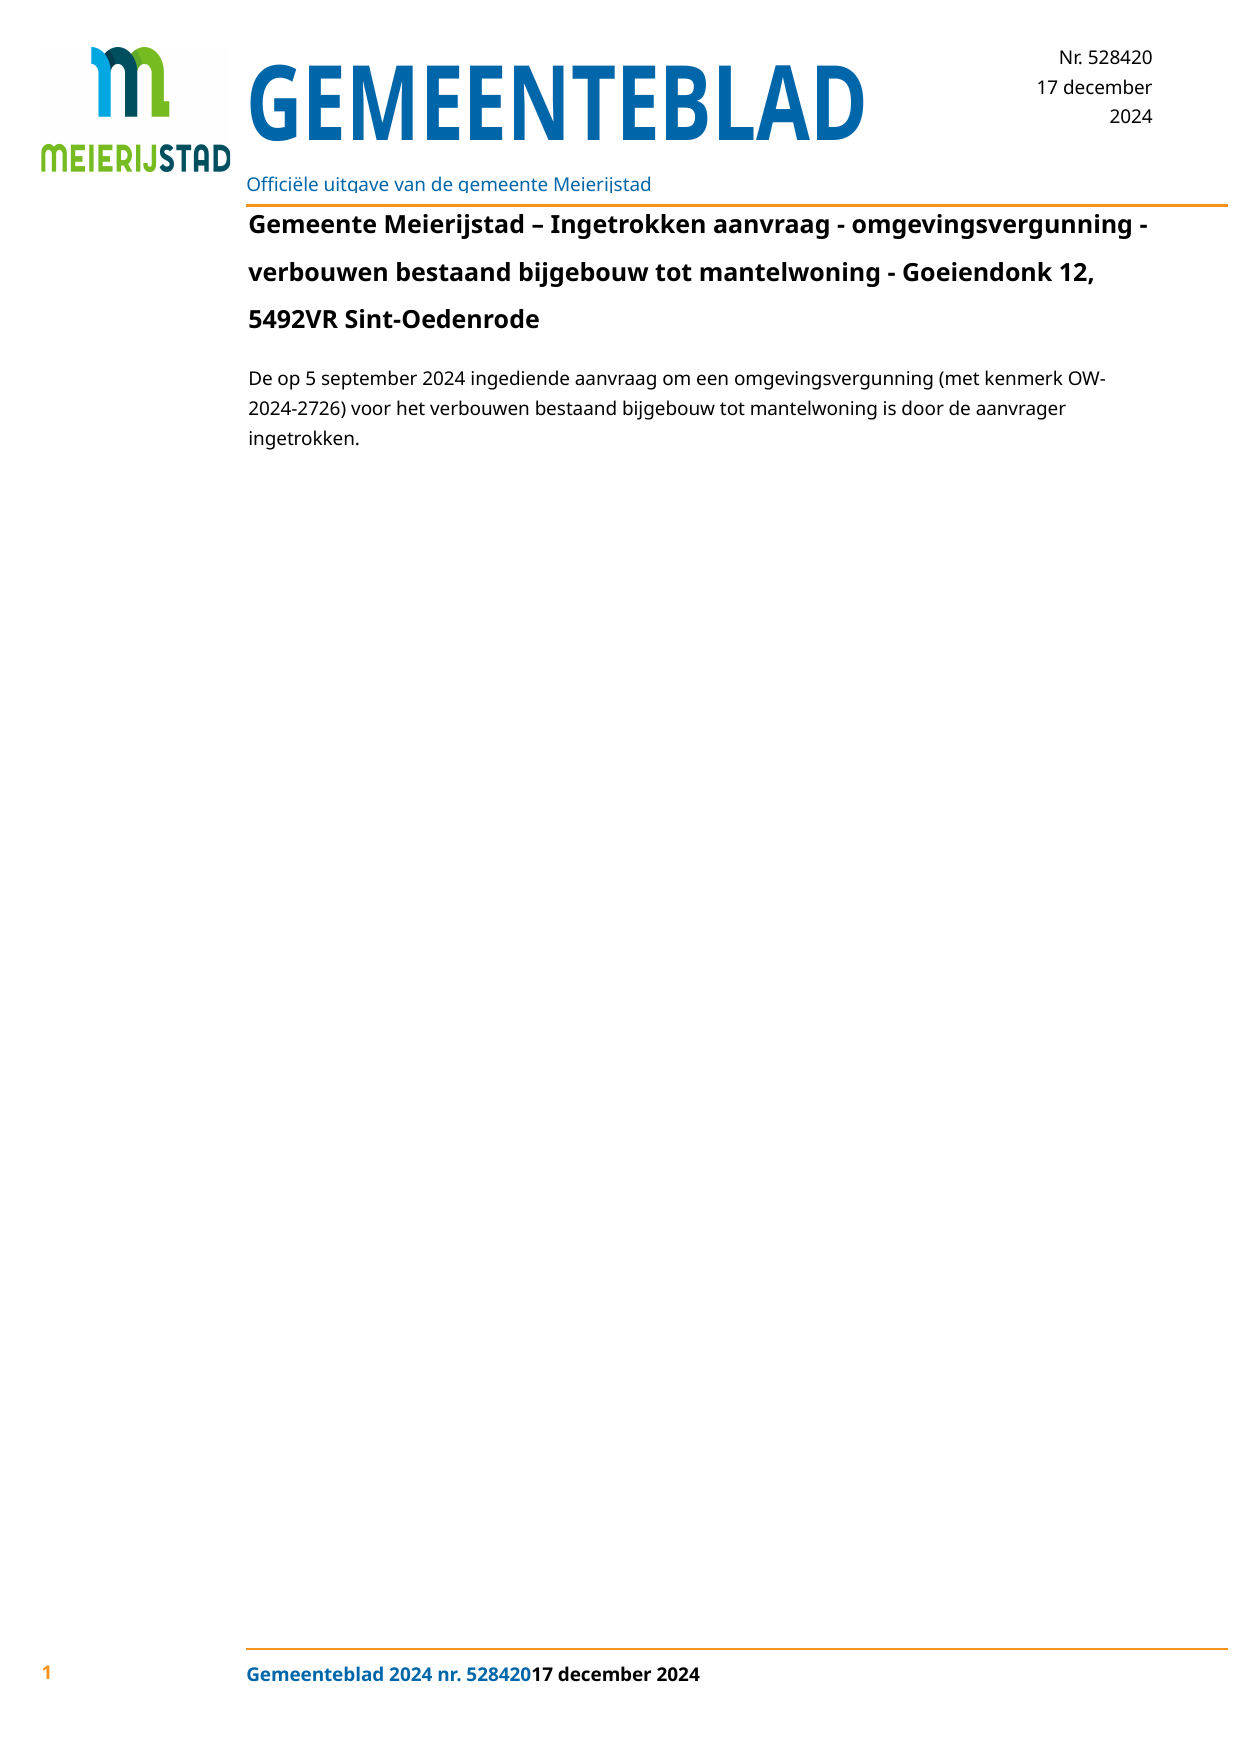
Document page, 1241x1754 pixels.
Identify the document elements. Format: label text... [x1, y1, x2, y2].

text Gemeente Meierijstad – Ingetrokken aanvraag - omgevingsvergunning - verbouwen bestaand bijgebouw tot mantelwoning - Goeiendonk 12, 5492VR Sint-Oedenrode [248, 207, 1152, 336]
text De op 5 september 2024 ingediende aanvraag om een omgevingsvergunning (met kenmerk OW-2024-2726) voor het verbouwen bestaand bijgebouw tot mantelwoning is door de aanvrager ingetrokken. [248, 366, 1152, 450]
picture [41, 47, 231, 172]
